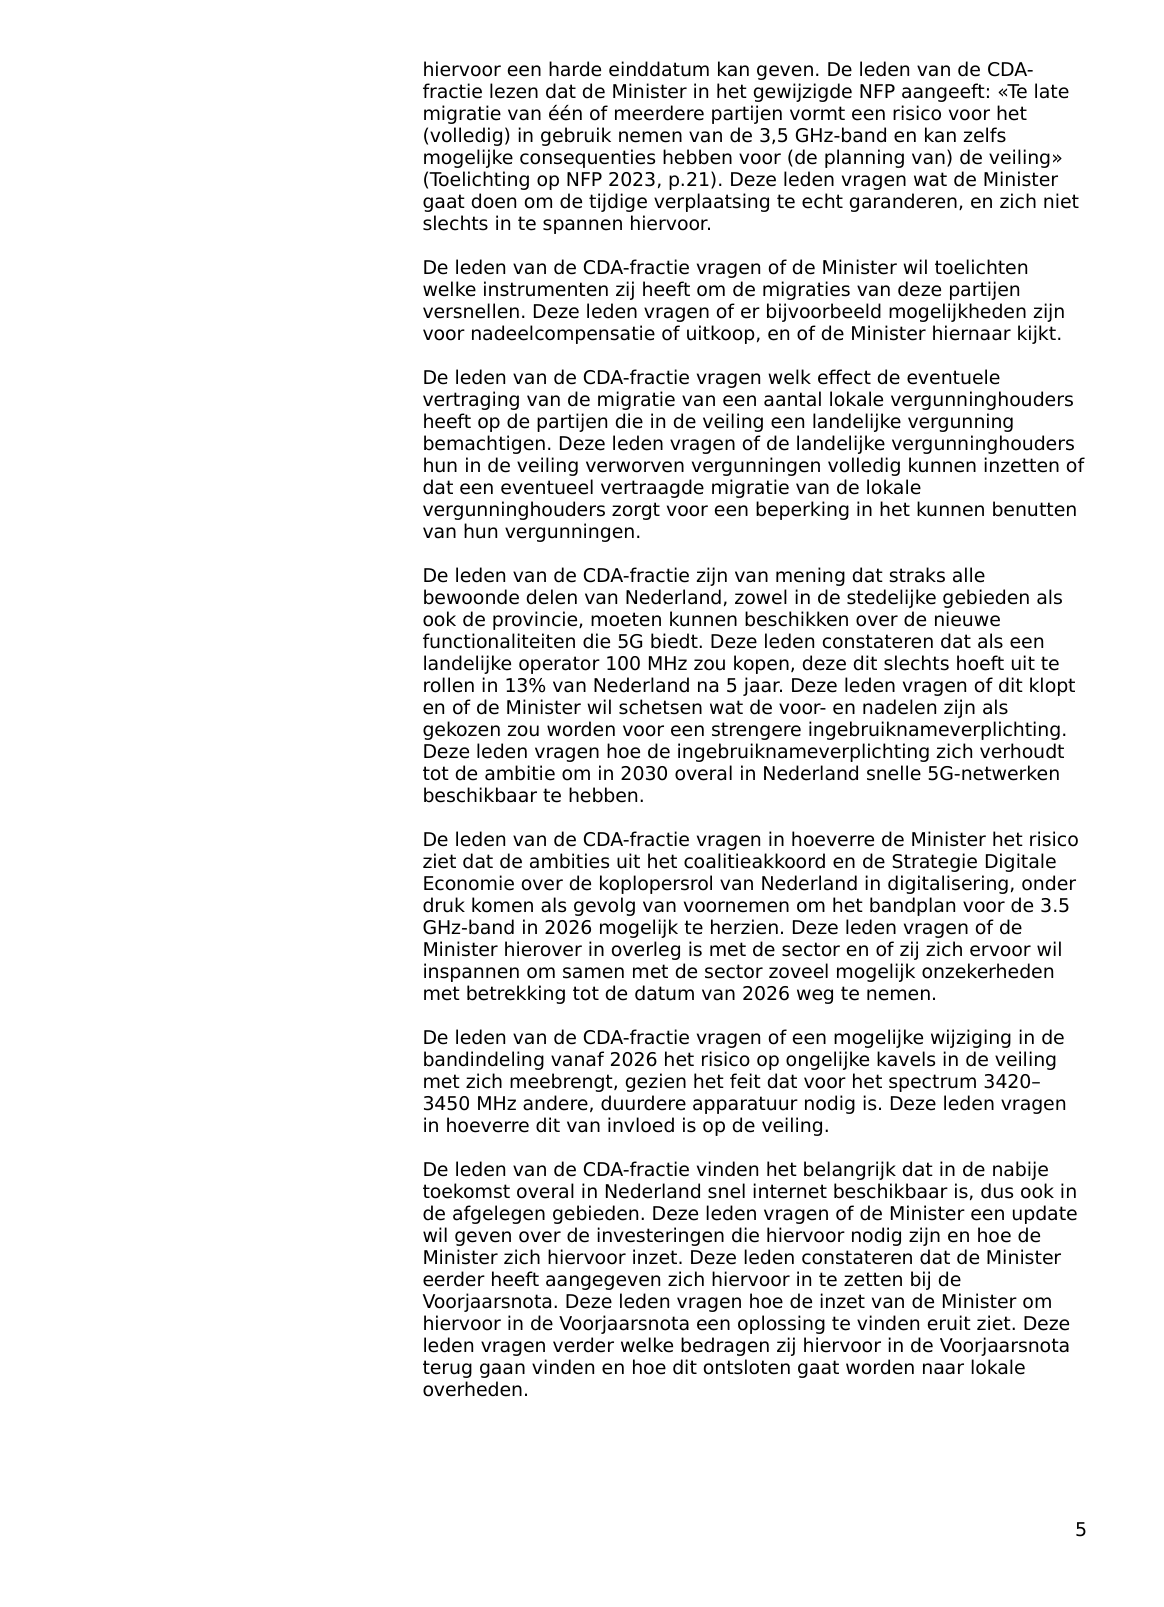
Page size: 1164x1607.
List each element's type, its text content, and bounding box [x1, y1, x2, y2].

text De leden van de CDA-fractie vragen welk effect de eventuele vertraging van de migratie van een aantal lokale vergunninghouders heeft op de partijen die in de veiling een landelijke vergunning bemachtigen. Deze leden vragen of de landelijke vergunninghouders hun in de veiling verworven vergunningen volledig kunnen inzetten of dat een eventueel vertraagde migratie van de lokale vergunninghouders zorgt voor een beperking in het kunnen benutten van hun vergunningen. [422, 367, 1087, 543]
text De leden van de CDA-fractie vragen in hoeverre de Minister het risico ziet dat de ambities uit het coalitieakkoord en de Strategie Digitale Economie over de koplopersrol van Nederland in digitalisering, onder druk komen als gevolg van voornemen om het bandplan voor de 3.5 GHz-band in 2026 mogelijk te herzien. Deze leden vragen of de Minister hierover in overleg is met de sector en of zij zich ervoor wil inspannen om samen met de sector zoveel mogelijk onzekerheden met betrekking tot de datum van 2026 weg te nemen. [422, 829, 1087, 1005]
text hiervoor een harde einddatum kan geven. De leden van de CDA-fractie lezen dat de Minister in het gewijzigde NFP aangeeft: «Te late migratie van één of meerdere partijen vormt een risico voor het (volledig) in gebruik nemen van de 3,5 GHz-band en kan zelfs mogelijke consequenties hebben voor (de planning van) de veiling» (Toelichting op NFP 2023, p.21). Deze leden vragen wat de Minister gaat doen om de tijdige verplaatsing te echt garanderen, en zich niet slechts in te spannen hiervoor. [422, 59, 1087, 235]
text De leden van de CDA-fractie vragen of de Minister wil toelichten welke instrumenten zij heeft om de migraties van deze partijen versnellen. Deze leden vragen of er bijvoorbeeld mogelijkheden zijn voor nadeelcompensatie of uitkoop, en of de Minister hiernaar kijkt. [422, 257, 1087, 345]
text De leden van de CDA-fractie zijn van mening dat straks alle bewoonde delen van Nederland, zowel in de stedelijke gebieden als ook de provincie, moeten kunnen beschikken over de nieuwe functionaliteiten die 5G biedt. Deze leden constateren dat als een landelijke operator 100 MHz zou kopen, deze dit slechts hoeft uit te rollen in 13% van Nederland na 5 jaar. Deze leden vragen of dit klopt en of de Minister wil schetsen wat de voor- en nadelen zijn als gekozen zou worden voor een strengere ingebruiknameverplichting. Deze leden vragen hoe de ingebruiknameverplichting zich verhoudt tot de ambitie om in 2030 overal in Nederland snelle 5G-netwerken beschikbaar te hebben. [422, 565, 1087, 807]
text De leden van de CDA-fractie vinden het belangrijk dat in de nabije toekomst overal in Nederland snel internet beschikbaar is, dus ook in de afgelegen gebieden. Deze leden vragen of de Minister een update wil geven over de investeringen die hiervoor nodig zijn en hoe de Minister zich hiervoor inzet. Deze leden constateren dat de Minister eerder heeft aangegeven zich hiervoor in te zetten bij de Voorjaarsnota. Deze leden vragen hoe de inzet van de Minister om hiervoor in de Voorjaarsnota een oplossing te vinden eruit ziet. Deze leden vragen verder welke bedragen zij hiervoor in de Voorjaarsnota terug gaan vinden en hoe dit ontsloten gaat worden naar lokale overheden. [422, 1159, 1087, 1401]
text De leden van de CDA-fractie vragen of een mogelijke wijziging in de bandindeling vanaf 2026 het risico op ongelijke kavels in de veiling met zich meebrengt, gezien het feit dat voor het spectrum 3420–3450 MHz andere, duurdere apparatuur nodig is. Deze leden vragen in hoeverre dit van invloed is op de veiling. [422, 1027, 1087, 1137]
